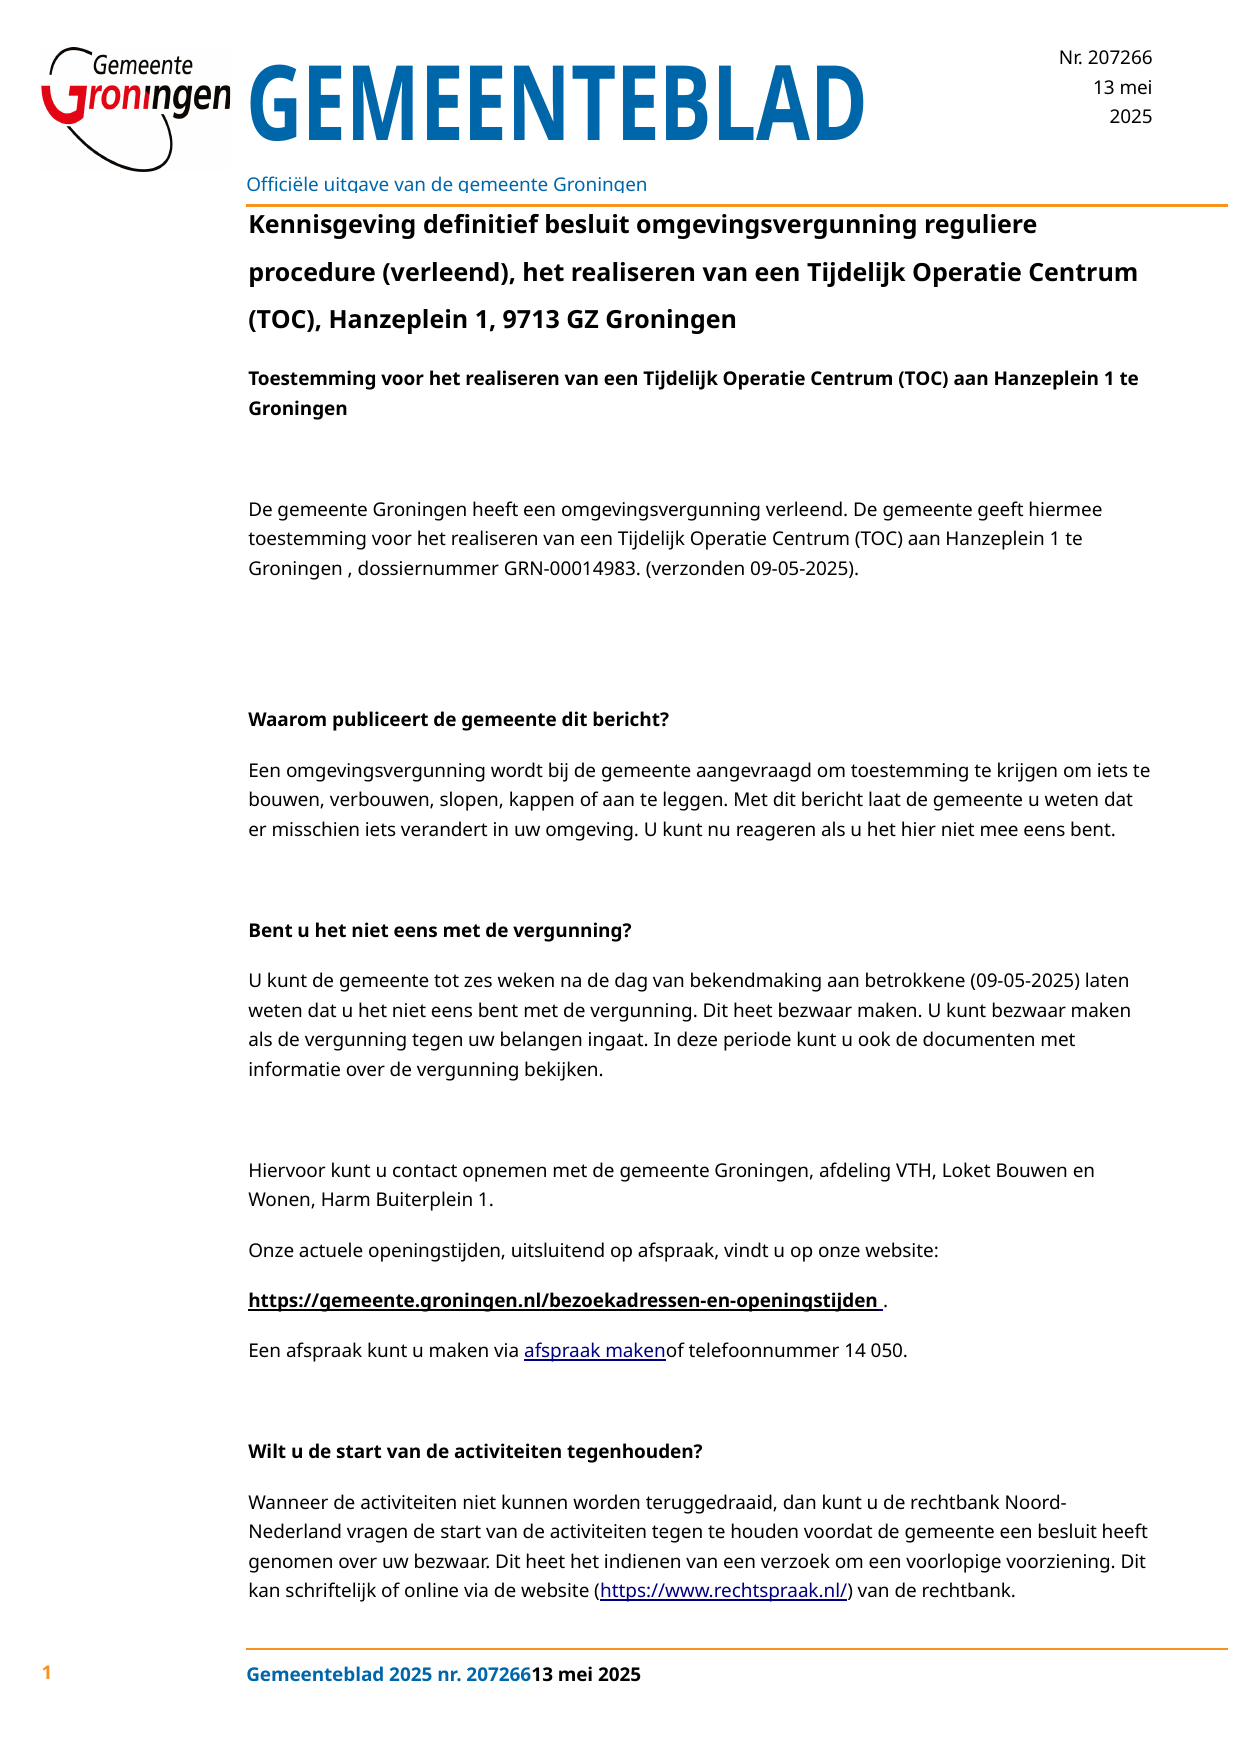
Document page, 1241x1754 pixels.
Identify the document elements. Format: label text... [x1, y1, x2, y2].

text Wanneer de activiteiten niet kunnen worden teruggedraaid, dan kunt u de rechtbank Noord-Nederland vragen de start van de activiteiten tegen te houden voordat de gemeente een besluit heeft genomen over uw bezwaar. Dit heet het indienen van een verzoek om een voorlopige voorziening. Dit kan schriftelijk of online via de website (https://www.rechtspraak.nl/) van de rechtbank. [248, 1489, 1152, 1603]
text Een afspraak kunt u maken via afspraak makenof telefoonnummer 14 050. [248, 1338, 1152, 1363]
text Een omgevingsvergunning wordt bij de gemeente aangevraagd om toestemming te krijgen om iets te bouwen, verbouwen, slopen, kappen of aan te leggen. Met dit bericht laat de gemeente u weten dat er misschien iets verandert in uw omgeving. U kunt nu reageren als u het hier niet mee eens bent. [248, 757, 1152, 842]
text De gemeente Groningen heeft een omgevingsvergunning verleend. De gemeente geeft hiermee toestemming voor het realiseren van een Tijdelijk Operatie Centrum (TOC) aan Hanzeplein 1 te Groningen , dossiernummer GRN-00014983. (verzonden 09-05-2025). [248, 496, 1152, 581]
text Onze actuele openingstijden, uitsluitend op afspraak, vindt u op onze website: [248, 1237, 1152, 1262]
text https://gemeente.groningen.nl/bezoekadressen-en-openingstijden . [248, 1287, 1152, 1313]
text Wilt u de start van de activiteiten tegenhouden? [248, 1438, 1152, 1464]
text Toestemming voor het realiseren van een Tijdelijk Operatie Centrum (TOC) aan Hanzeplein 1 te Groningen [248, 366, 1152, 421]
text Waarom publiceert de gemeente dit bericht? [248, 706, 1152, 732]
text Bent u het niet eens met de vergunning? [248, 917, 1152, 942]
text U kunt de gemeente tot zes weken na de dag van bekendmaking aan betrokkene (09-05-2025) laten weten dat u het niet eens bent met de vergunning. Dit heet bezwaar maken. U kunt bezwaar maken als de vergunning tegen uw belangen ingaat. In deze periode kunt u ook de documenten met informatie over de vergunning bekijken. [248, 967, 1152, 1082]
picture [41, 47, 231, 172]
text Hiervoor kunt u contact opnemen met de gemeente Groningen, afdeling VTH, Loket Bouwen en Wonen, Harm Buiterplein 1. [248, 1157, 1152, 1212]
text Kennisgeving definitief besluit omgevingsvergunning reguliere procedure (verleend), het realiseren van een Tijdelijk Operatie Centrum (TOC), Hanzeplein 1, 9713 GZ Groningen [248, 207, 1152, 336]
